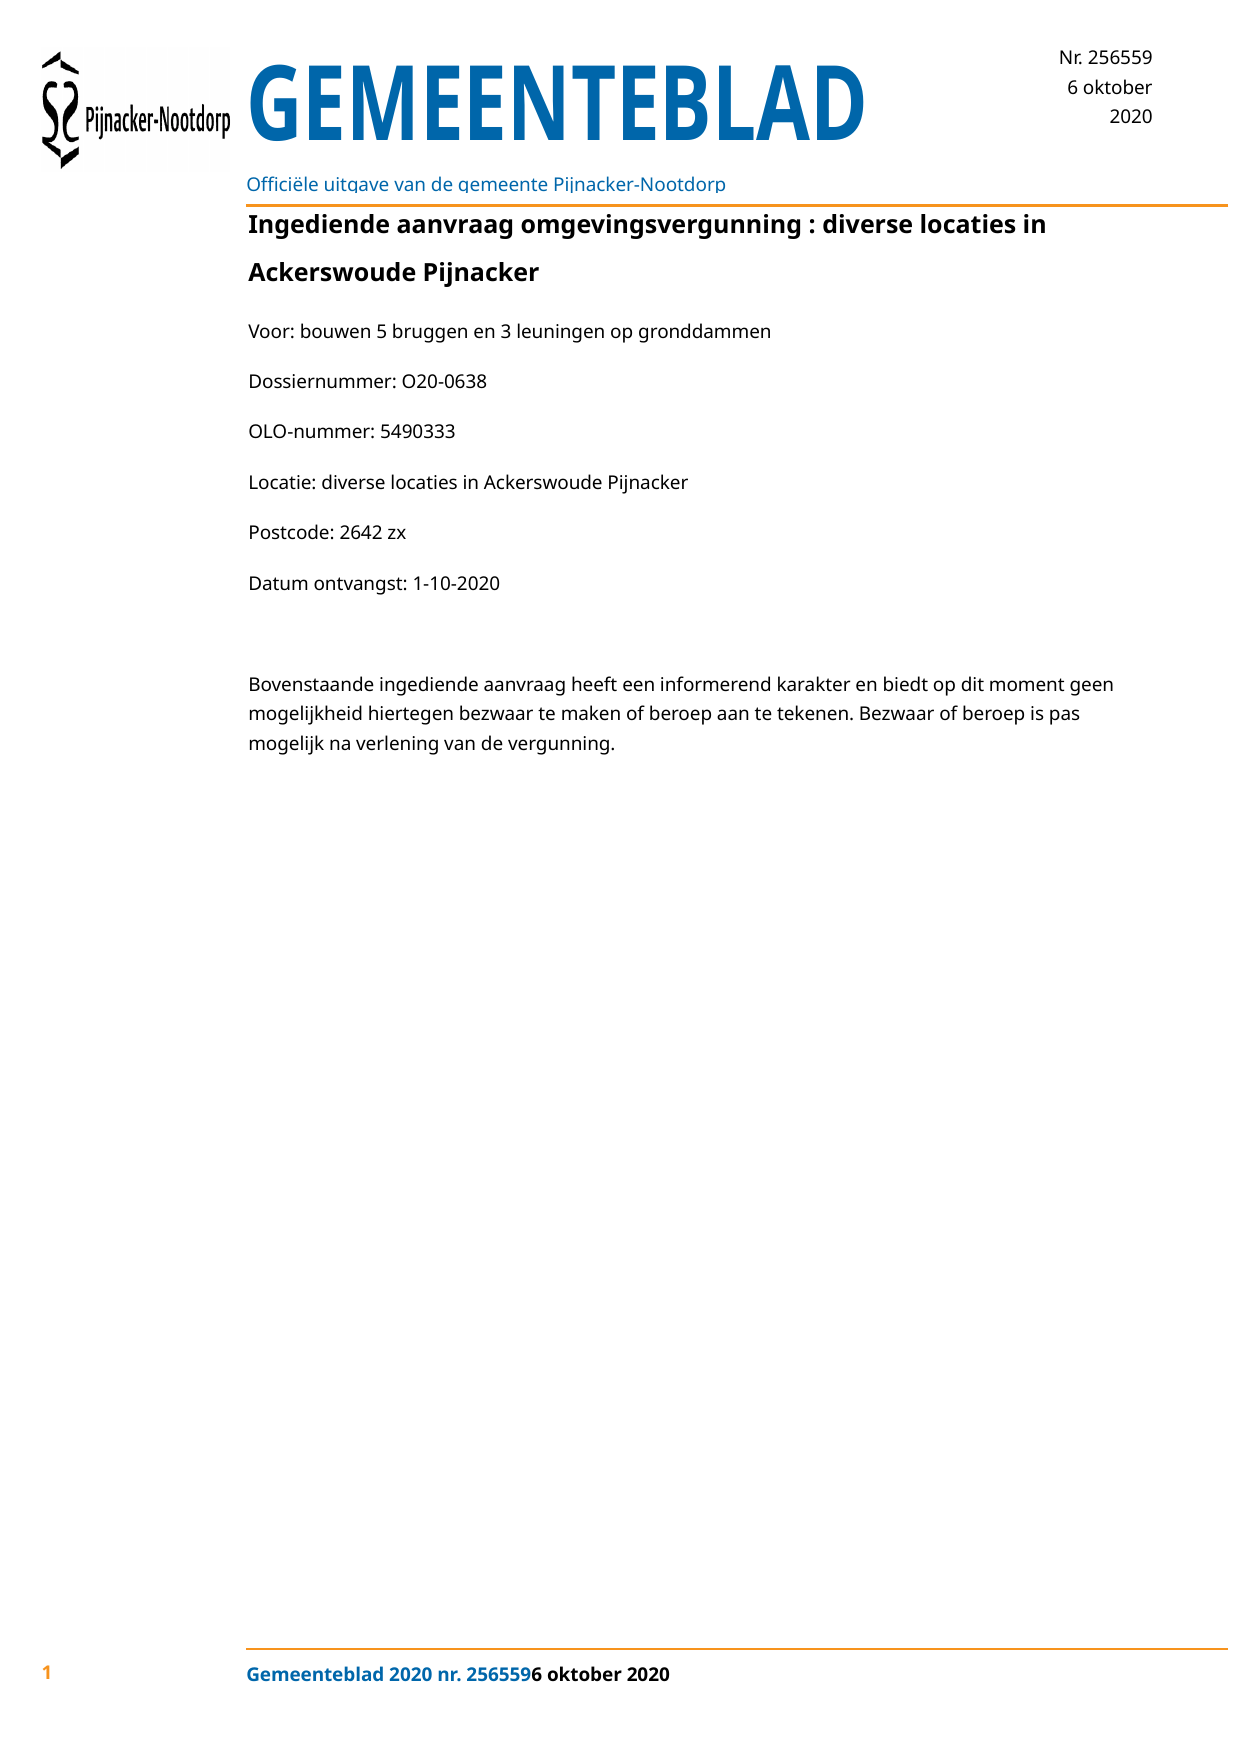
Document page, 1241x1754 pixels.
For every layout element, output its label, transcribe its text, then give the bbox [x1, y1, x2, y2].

text Locatie: diverse locaties in Ackerswoude Pijnacker [248, 469, 1152, 495]
text Bovenstaande ingediende aanvraag heeft een informerend karakter en biedt op dit moment geen mogelijkheid hiertegen bezwaar te maken of beroep aan te tekenen. Bezwaar of beroep is pas mogelijk na verlening van de vergunning. [248, 671, 1152, 756]
text Dossiernummer: O20-0638 [248, 368, 1152, 394]
text Postcode: 2642 zx [248, 519, 1152, 545]
text OLO-nummer: 5490333 [248, 419, 1152, 444]
text Ingediende aanvraag omgevingsvergunning : diverse locaties in Ackerswoude Pijnacker [248, 207, 1152, 288]
text Datum ontvangst: 1-10-2020 [248, 570, 1152, 596]
picture [41, 47, 231, 172]
text Voor: bouwen 5 bruggen en 3 leuningen op gronddammen [248, 318, 1152, 344]
